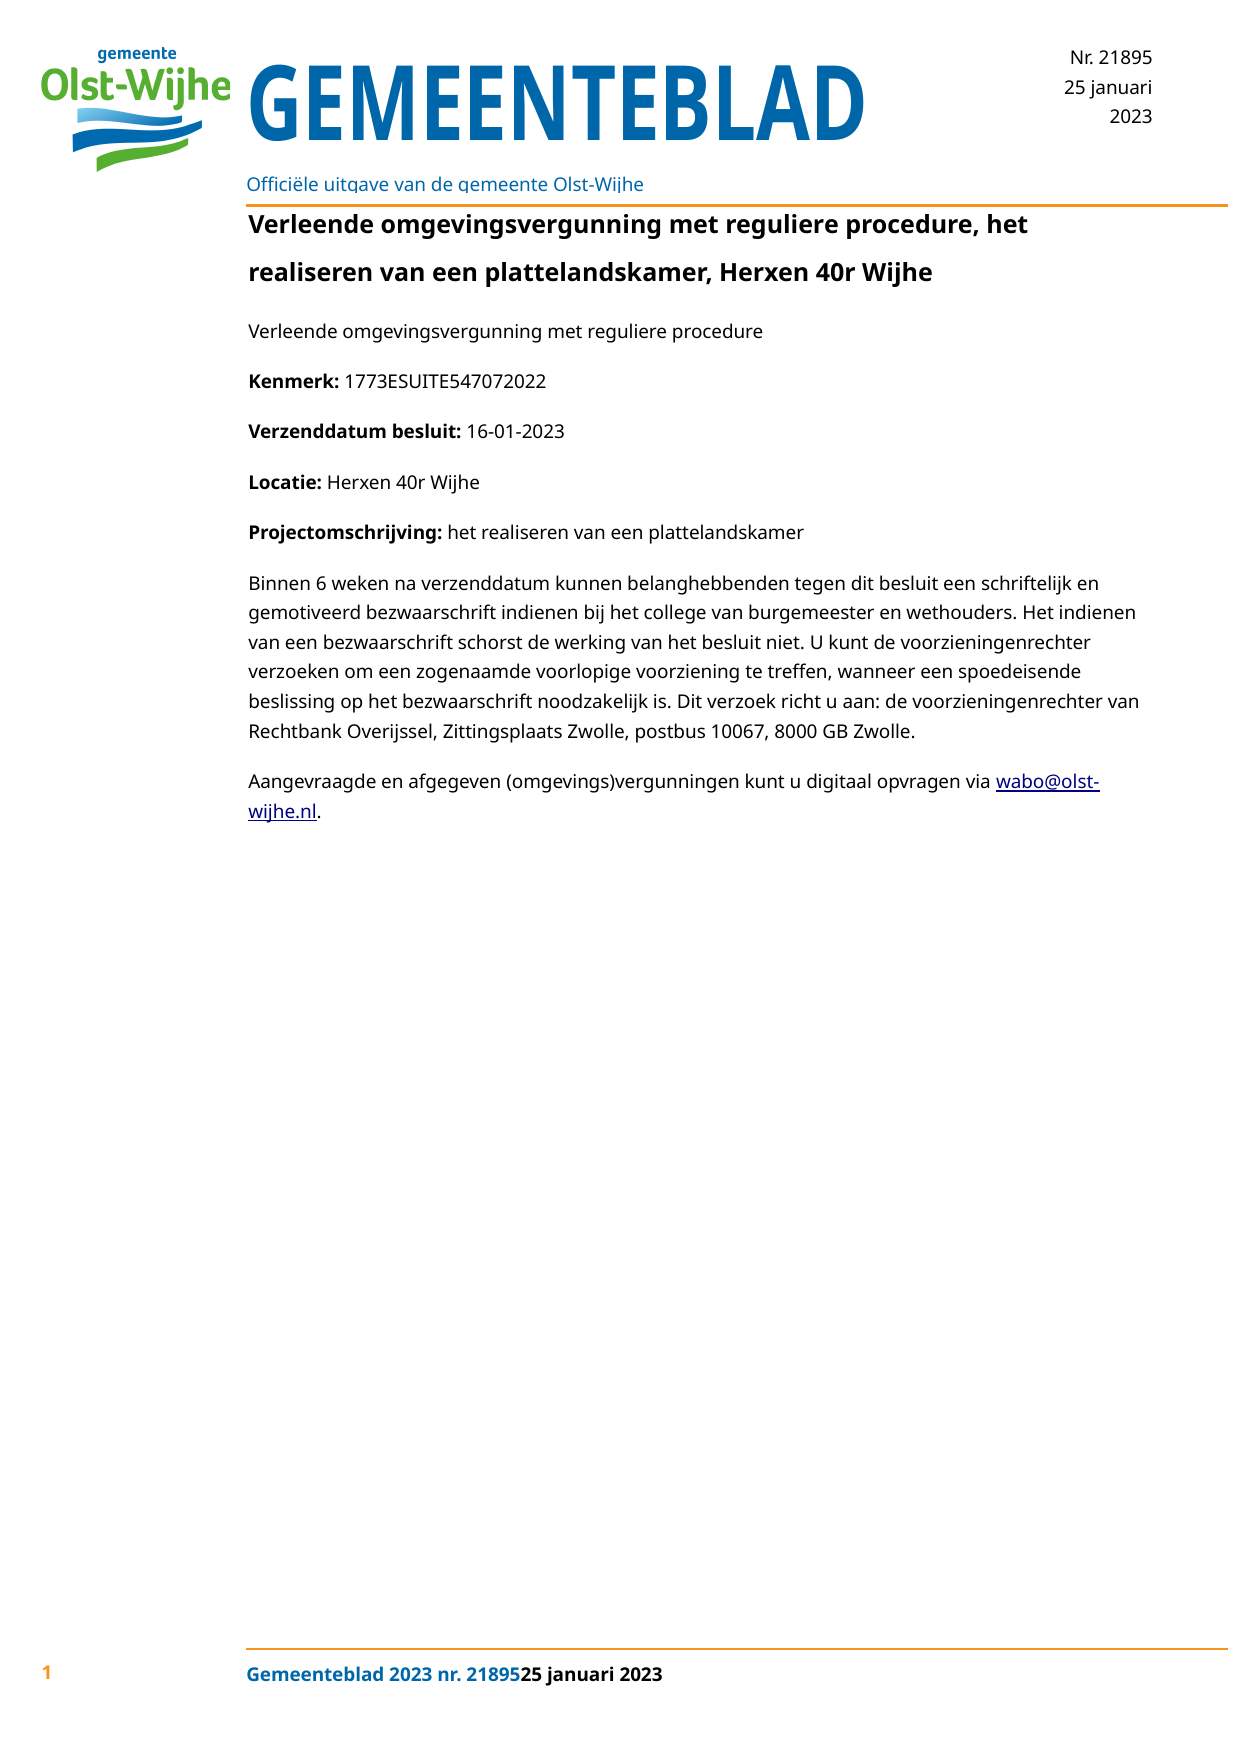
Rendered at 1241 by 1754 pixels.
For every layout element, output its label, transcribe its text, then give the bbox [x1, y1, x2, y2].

picture [41, 47, 231, 172]
text Aangevraagde en afgegeven (omgevings)vergunningen kunt u digitaal opvragen via wabo@olst-wijhe.nl. [248, 768, 1152, 824]
text Verleende omgevingsvergunning met reguliere procedure [248, 318, 1152, 344]
text Binnen 6 weken na verzenddatum kunnen belanghebbenden tegen dit besluit een schriftelijk en gemotiveerd bezwaarschrift indienen bij het college van burgemeester en wethouders. Het indienen van een bezwaarschrift schorst de werking van het besluit niet. U kunt de voorzieningenrechter verzoeken om een zogenaamde voorlopige voorziening te treffen, wanneer een spoedeisende beslissing op het bezwaarschrift noodzakelijk is. Dit verzoek richt u aan: de voorzieningenrechter van Rechtbank Overijssel, Zittingsplaats Zwolle, postbus 10067, 8000 GB Zwolle. [248, 570, 1152, 744]
text Projectomschrijving: het realiseren van een plattelandskamer [248, 519, 1152, 545]
text Verzenddatum besluit: 16-01-2023 [248, 419, 1152, 444]
text Locatie: Herxen 40r Wijhe [248, 469, 1152, 495]
text Kenmerk: 1773ESUITE547072022 [248, 368, 1152, 394]
text Verleende omgevingsvergunning met reguliere procedure, het realiseren van een plattelandskamer, Herxen 40r Wijhe [248, 207, 1152, 288]
